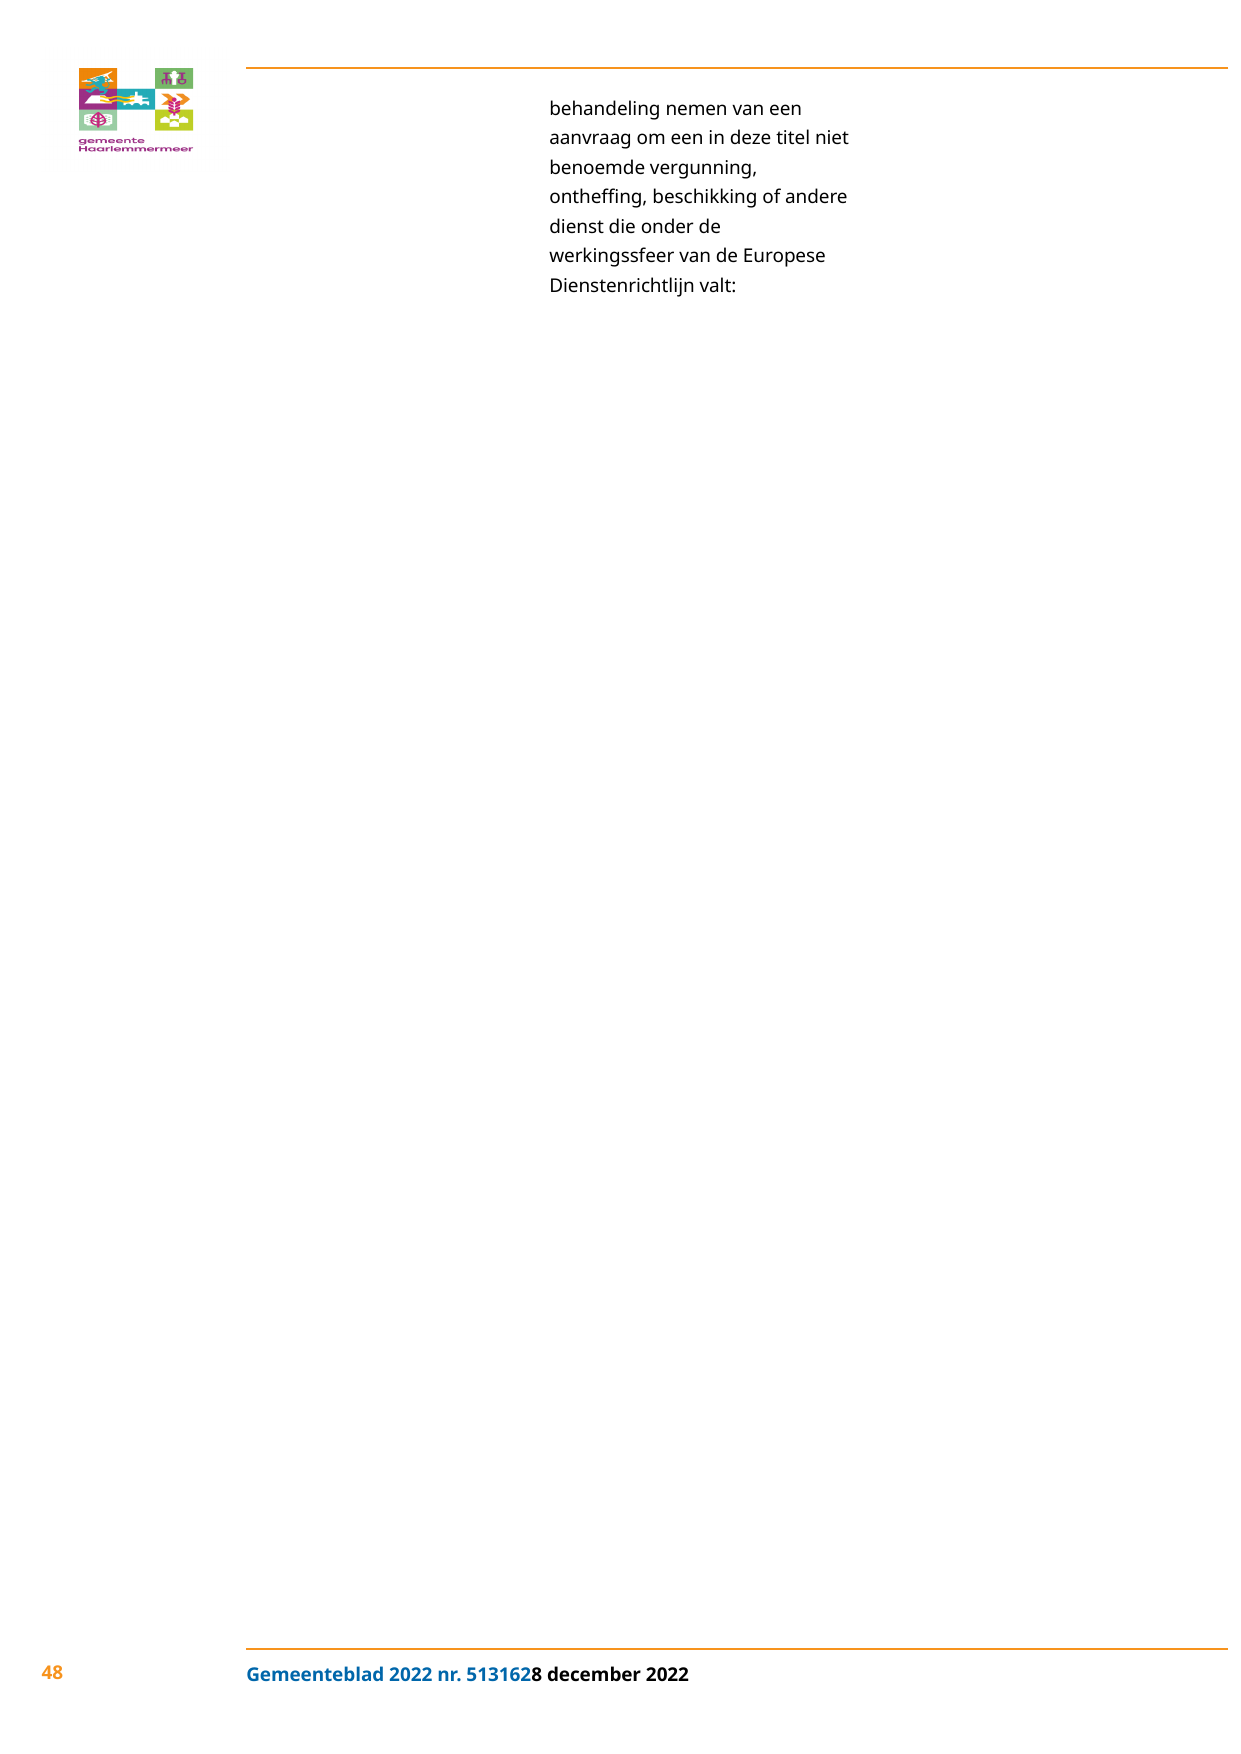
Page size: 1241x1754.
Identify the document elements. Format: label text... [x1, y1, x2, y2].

table_header [248, 95, 549, 298]
picture [41, 47, 231, 172]
table_cell behandeling nemen van een aanvraag om een in deze titel niet benoemde vergunning, ontheffing, beschikking of andere dienst die onder de werkingssfeer van de Europese Dienstenrichtlijn valt: [549, 95, 850, 298]
table_cell [850, 95, 1152, 298]
